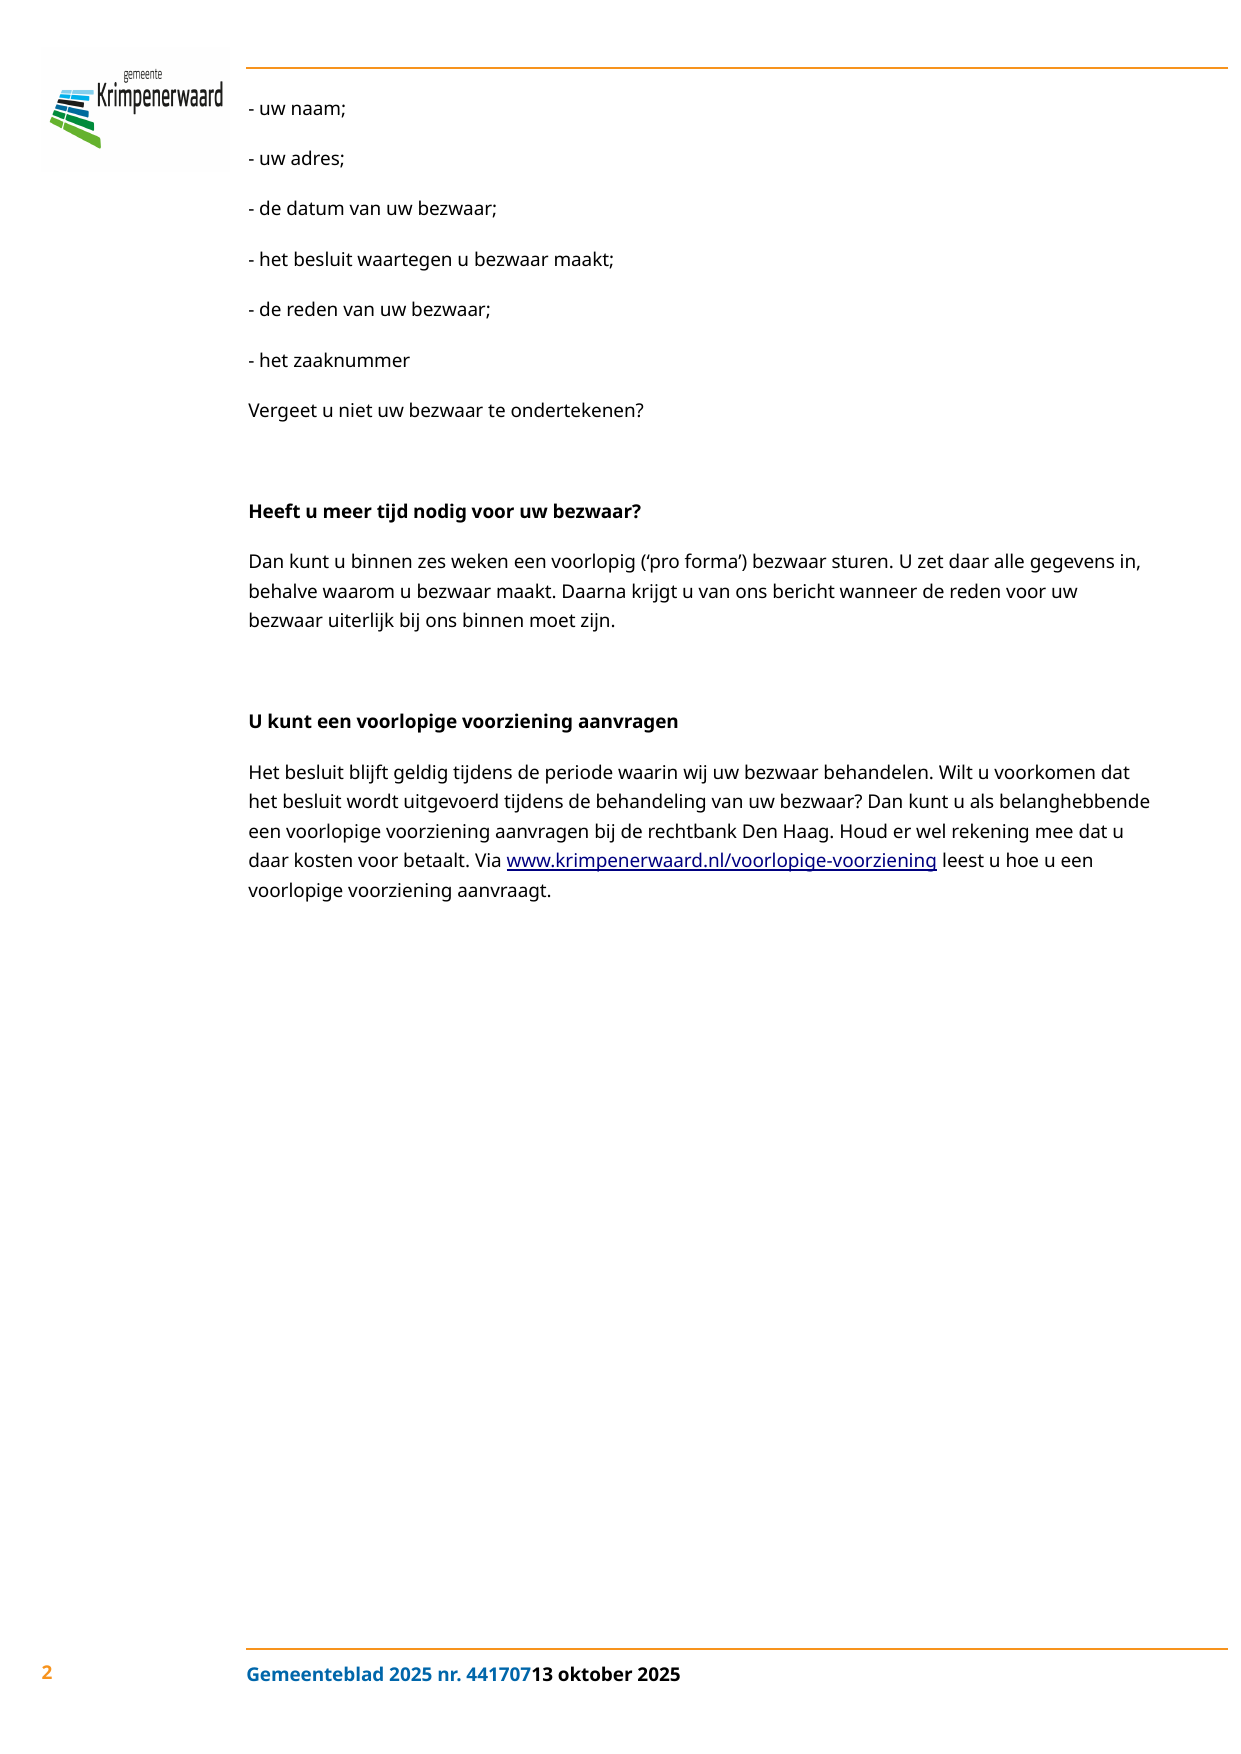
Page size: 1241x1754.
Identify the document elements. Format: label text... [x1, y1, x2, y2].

text Het besluit blijft geldig tijdens de periode waarin wij uw bezwaar behandelen. Wilt u voorkomen dat het besluit wordt uitgevoerd tijdens de behandeling van uw bezwaar? Dan kunt u als belanghebbende een voorlopige voorziening aanvragen bij de rechtbank Den Haag. Houd er wel rekening mee dat u daar kosten voor betaalt. Via www.krimpenerwaard.nl/voorlopige-voorziening leest u hoe u een voorlopige voorziening aanvraagt. [248, 759, 1152, 903]
text - uw naam; [248, 95, 1152, 121]
text - het besluit waartegen u bezwaar maakt; [248, 246, 1152, 272]
text Heeft u meer tijd nodig voor uw bezwaar? [248, 498, 1152, 524]
picture [41, 47, 231, 172]
text - uw adres; [248, 145, 1152, 171]
text Vergeet u niet uw bezwaar te ondertekenen? [248, 397, 1152, 423]
text - het zaaknummer [248, 347, 1152, 373]
text - de datum van uw bezwaar; [248, 196, 1152, 221]
text Dan kunt u binnen zes weken een voorlopig (‘pro forma’) bezwaar sturen. U zet daar alle gegevens in, behalve waarom u bezwaar maakt. Daarna krijgt u van ons bericht wanneer de reden voor uw bezwaar uiterlijk bij ons binnen moet zijn. [248, 548, 1152, 633]
text - de reden van uw bezwaar; [248, 296, 1152, 322]
text U kunt een voorlopige voorziening aanvragen [248, 708, 1152, 734]
